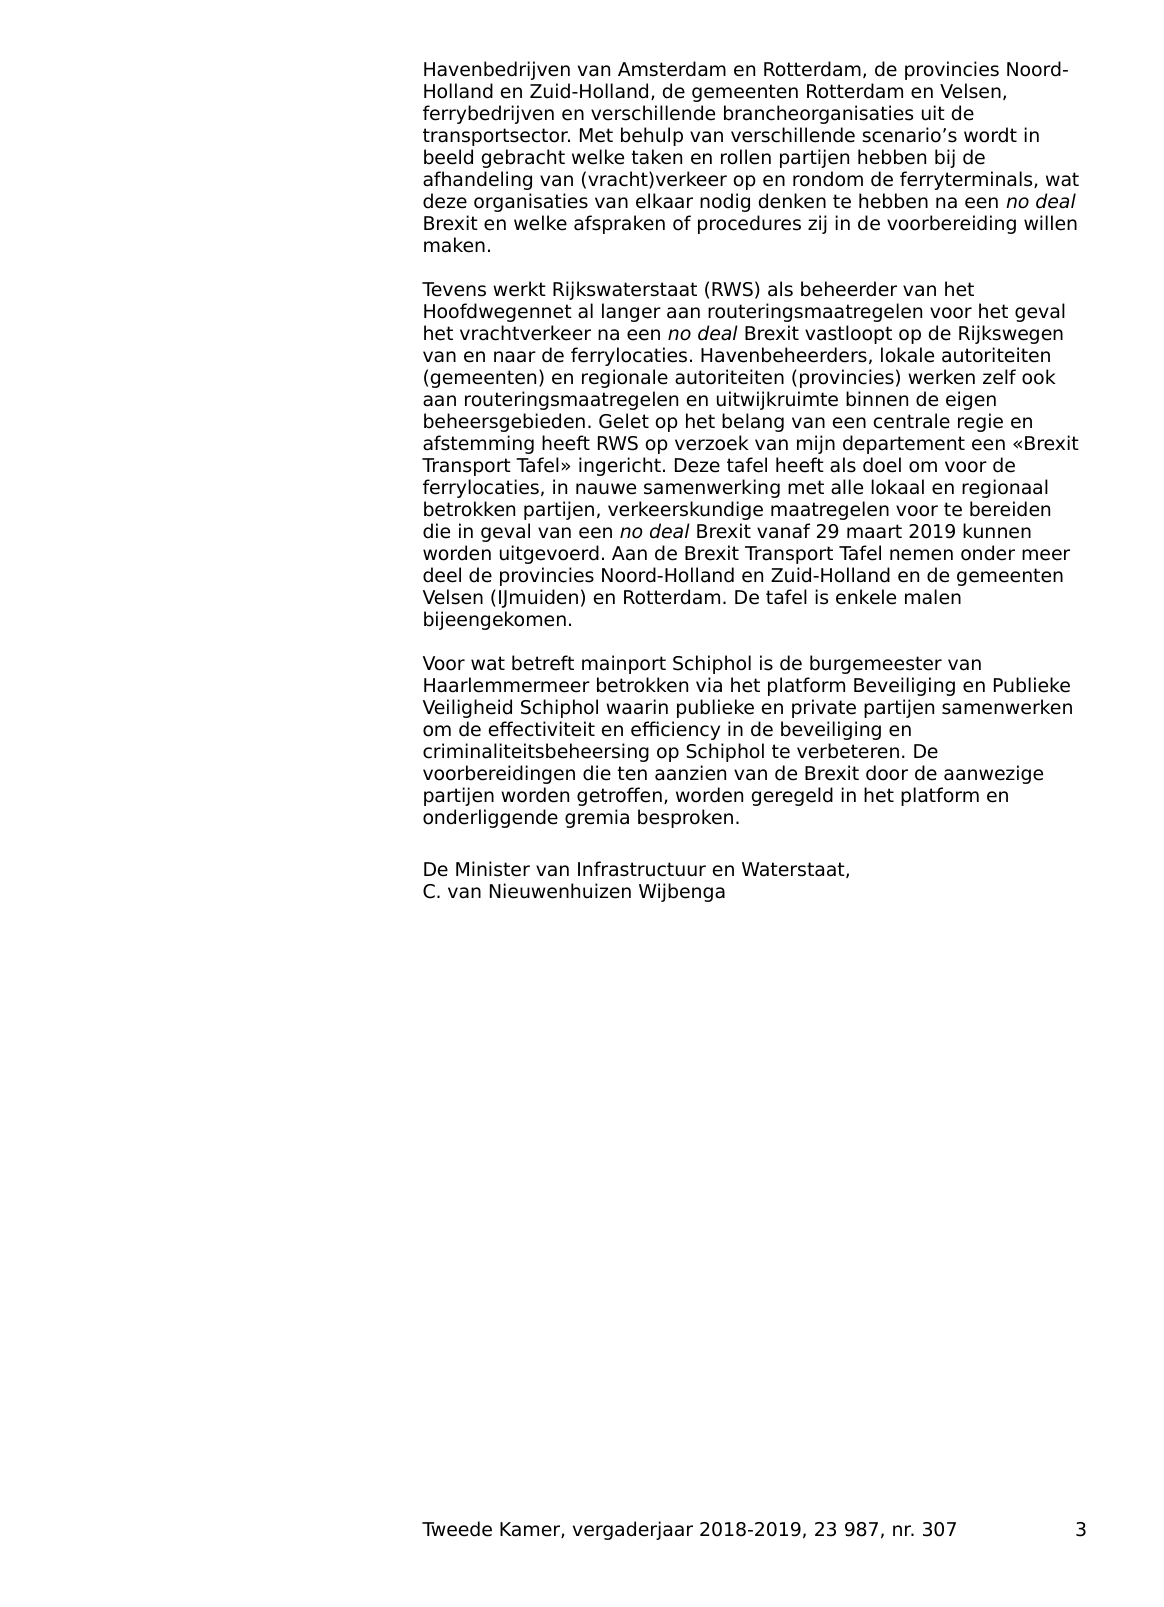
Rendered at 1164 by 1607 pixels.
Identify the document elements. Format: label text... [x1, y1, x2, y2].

text Voor wat betreft mainport Schiphol is de burgemeester van Haarlemmermeer betrokken via het platform Beveiliging en Publieke Veiligheid Schiphol waarin publieke en private partijen samenwerken om de effectiviteit en efficiency in de beveiliging en criminaliteitsbeheersing op Schiphol te verbeteren. De voorbereidingen die ten aanzien van de Brexit door de aanwezige partijen worden getroffen, worden geregeld in het platform en onderliggende gremia besproken. [422, 653, 1087, 829]
text Havenbedrijven van Amsterdam en Rotterdam, de provincies Noord-Holland en Zuid-Holland, de gemeenten Rotterdam en Velsen, ferrybedrijven en verschillende brancheorganisaties uit de transportsector. Met behulp van verschillende scenario’s wordt in beeld gebracht welke taken en rollen partijen hebben bij de afhandeling van (vracht)verkeer op en rondom de ferryterminals, wat deze organisaties van elkaar nodig denken te hebben na een no deal Brexit en welke afspraken of procedures zij in de voorbereiding willen maken. [422, 59, 1087, 257]
text De Minister van Infrastructuur en Waterstaat, C. van Nieuwenhuizen Wijbenga [422, 859, 1087, 903]
text Tevens werkt Rijkswaterstaat (RWS) als beheerder van het Hoofdwegennet al langer aan routeringsmaatregelen voor het geval het vrachtverkeer na een no deal Brexit vastloopt op de Rijkswegen van en naar de ferrylocaties. Havenbeheerders, lokale autoriteiten (gemeenten) en regionale autoriteiten (provincies) werken zelf ook aan routeringsmaatregelen en uitwijkruimte binnen de eigen beheersgebieden. Gelet op het belang van een centrale regie en afstemming heeft RWS op verzoek van mijn departement een «Brexit Transport Tafel» ingericht. Deze tafel heeft als doel om voor de ferrylocaties, in nauwe samenwerking met alle lokaal en regionaal betrokken partijen, verkeerskundige maatregelen voor te bereiden die in geval van een no deal Brexit vanaf 29 maart 2019 kunnen worden uitgevoerd. Aan de Brexit Transport Tafel nemen onder meer deel de provincies Noord-Holland en Zuid-Holland en de gemeenten Velsen (IJmuiden) en Rotterdam. De tafel is enkele malen bijeengekomen. [422, 279, 1087, 631]
